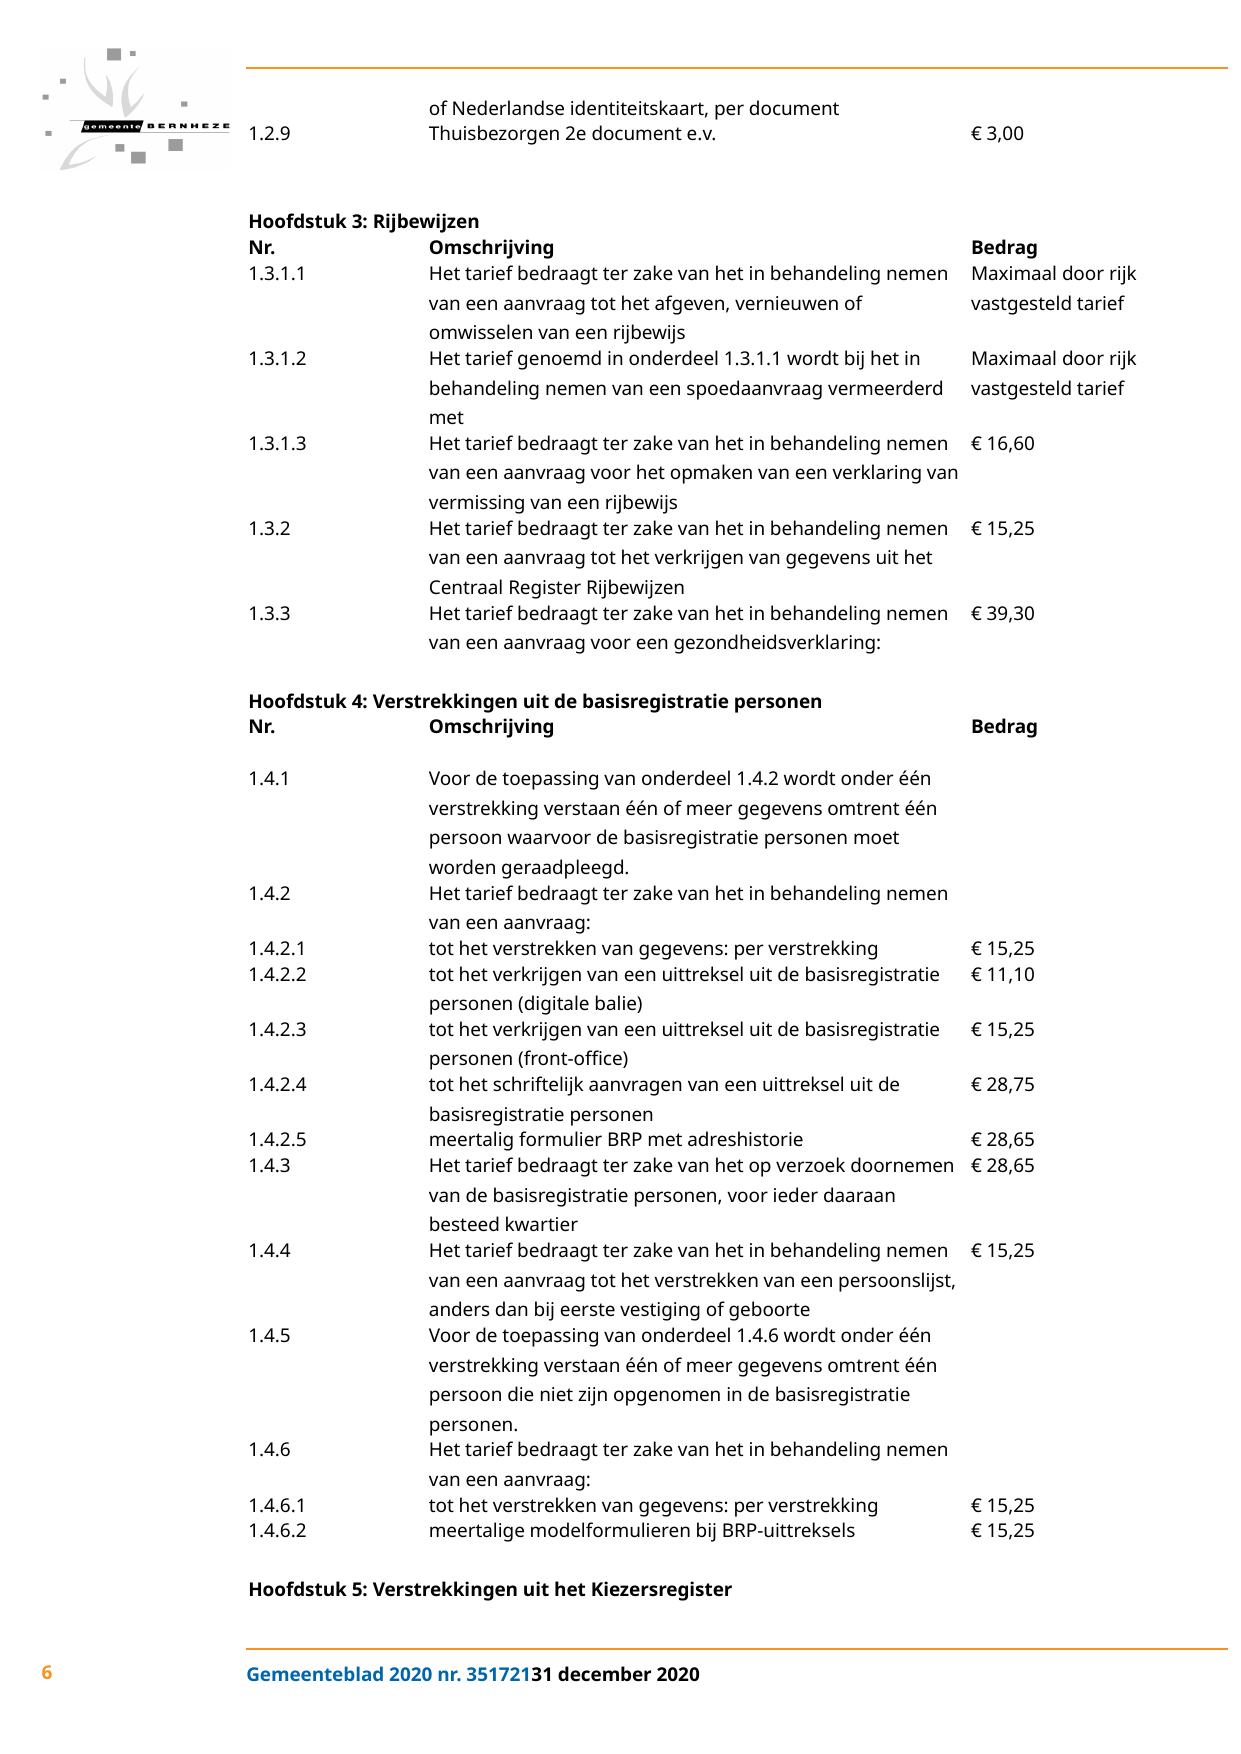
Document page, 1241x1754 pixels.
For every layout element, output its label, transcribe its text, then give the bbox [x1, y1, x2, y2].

table_cell € 15,25 [971, 1518, 1152, 1543]
picture [41, 47, 231, 172]
table_cell 1.4.2.5 [248, 1127, 429, 1152]
table_cell Omschrijving [429, 235, 971, 260]
table_cell 1.2.9 [248, 121, 429, 146]
table_cell tot het schriftelijk aanvragen van een uittreksel uit de basisregistratie personen [429, 1071, 971, 1127]
table_cell [971, 1437, 1152, 1492]
table_cell meertalig formulier BRP met adreshistorie [429, 1127, 971, 1152]
table_cell Bedrag [971, 714, 1152, 739]
table_cell tot het verkrijgen van een uittreksel uit de basisregistratie personen (digitale balie) [429, 961, 971, 1016]
table_cell € 15,25 [971, 1237, 1152, 1322]
table_cell 1.4.2.1 [248, 935, 429, 961]
table_cell Thuisbezorgen 2e document e.v. [429, 121, 971, 146]
table_cell € 39,30 [971, 600, 1152, 655]
table_cell € 11,10 [971, 961, 1152, 1016]
table_cell 1.4.2 [248, 880, 429, 935]
table_cell Het tarief bedraagt ter zake van het in behandeling nemen van een aanvraag voor een gezondheidsverklaring: [429, 600, 971, 655]
table_cell 1.4.1 [248, 765, 429, 880]
table_cell 1.4.6.1 [248, 1492, 429, 1518]
table_header Hoofdstuk 4: Verstrekkingen uit de basisregistratie personen [248, 688, 1152, 714]
table_cell 1.3.1.2 [248, 345, 429, 430]
table_cell meertalige modelformulieren bij BRP-uittreksels [429, 1518, 971, 1543]
table_cell tot het verstrekken van gegevens: per verstrekking [429, 1492, 971, 1518]
table_cell [971, 95, 1152, 121]
table_header [971, 1576, 1152, 1602]
table_cell [971, 880, 1152, 935]
table_cell 1.4.2.2 [248, 961, 429, 1016]
table_cell 1.4.3 [248, 1153, 429, 1237]
table_cell € 15,25 [971, 515, 1152, 600]
table_header Hoofdstuk 3: Rijbewijzen [248, 209, 971, 234]
table_cell Maximaal door rijk vastgesteld tarief [971, 260, 1152, 345]
table_cell Het tarief bedraagt ter zake van het in behandeling nemen van een aanvraag: [429, 1437, 971, 1492]
table_cell Omschrijving [429, 714, 971, 739]
table_cell € 15,25 [971, 1492, 1152, 1518]
table_cell 1.3.2 [248, 515, 429, 600]
table_cell Bedrag [971, 235, 1152, 260]
table_cell 1.4.2.3 [248, 1016, 429, 1071]
table_cell 1.4.6.2 [248, 1518, 429, 1543]
table_cell Het tarief bedraagt ter zake van het in behandeling nemen van een aanvraag tot het verkrijgen van gegevens uit het Centraal Register Rijbewijzen [429, 515, 971, 600]
table_cell Nr. [248, 235, 429, 260]
table_cell € 16,60 [971, 430, 1152, 515]
table_cell [248, 95, 429, 121]
table_cell Het tarief genoemd in onderdeel 1.3.1.1 wordt bij het in behandeling nemen van een spoedaanvraag vermeerderd met [429, 345, 971, 430]
table_cell 1.4.6 [248, 1437, 429, 1492]
table_cell € 28,65 [971, 1153, 1152, 1237]
table_cell Het tarief bedraagt ter zake van het op verzoek doornemen van de basisregistratie personen, voor ieder daaraan besteed kwartier [429, 1153, 971, 1237]
table_cell of Nederlandse identiteitskaart, per document [429, 95, 971, 121]
table_header [971, 209, 1152, 234]
table_cell € 15,25 [971, 935, 1152, 961]
table_cell Het tarief bedraagt ter zake van het in behandeling nemen van een aanvraag: [429, 880, 971, 935]
table_cell 1.4.4 [248, 1237, 429, 1322]
table_cell tot het verkrijgen van een uittreksel uit de basisregistratie personen (front-office) [429, 1016, 971, 1071]
table_cell Nr. [248, 714, 429, 739]
table_cell Het tarief bedraagt ter zake van het in behandeling nemen van een aanvraag tot het verstrekken van een persoonslijst, anders dan bij eerste vestiging of geboorte [429, 1237, 971, 1322]
table_cell [971, 765, 1152, 880]
table_header Hoofdstuk 5: Verstrekkingen uit het Kiezersregister [248, 1576, 971, 1602]
table_cell Het tarief bedraagt ter zake van het in behandeling nemen van een aanvraag tot het afgeven, vernieuwen of omwisselen van een rijbewijs [429, 260, 971, 345]
table_cell 1.4.5 [248, 1322, 429, 1437]
table_cell tot het verstrekken van gegevens: per verstrekking [429, 935, 971, 961]
table_cell Voor de toepassing van onderdeel 1.4.6 wordt onder één verstrekking verstaan één of meer gegevens omtrent één persoon die niet zijn opgenomen in de basisregistratie personen. [429, 1322, 971, 1437]
table_cell € 15,25 [971, 1016, 1152, 1071]
table_cell 1.3.1.3 [248, 430, 429, 515]
table_cell 1.3.3 [248, 600, 429, 655]
table_cell [971, 1322, 1152, 1437]
table_cell Voor de toepassing van onderdeel 1.4.2 wordt onder één verstrekking verstaan één of meer gegevens omtrent één persoon waarvoor de basisregistratie personen moet worden geraadpleegd. [429, 765, 971, 880]
table_cell 1.4.2.4 [248, 1071, 429, 1127]
table_cell € 3,00 [971, 121, 1152, 146]
table_cell € 28,75 [971, 1071, 1152, 1127]
table_cell € 28,65 [971, 1127, 1152, 1152]
table_cell 1.3.1.1 [248, 260, 429, 345]
table_cell [429, 740, 971, 765]
table_cell Het tarief bedraagt ter zake van het in behandeling nemen van een aanvraag voor het opmaken van een verklaring van vermissing van een rijbewijs [429, 430, 971, 515]
table_cell [248, 740, 429, 765]
table_cell [971, 740, 1152, 765]
table_cell Maximaal door rijk vastgesteld tarief [971, 345, 1152, 430]
